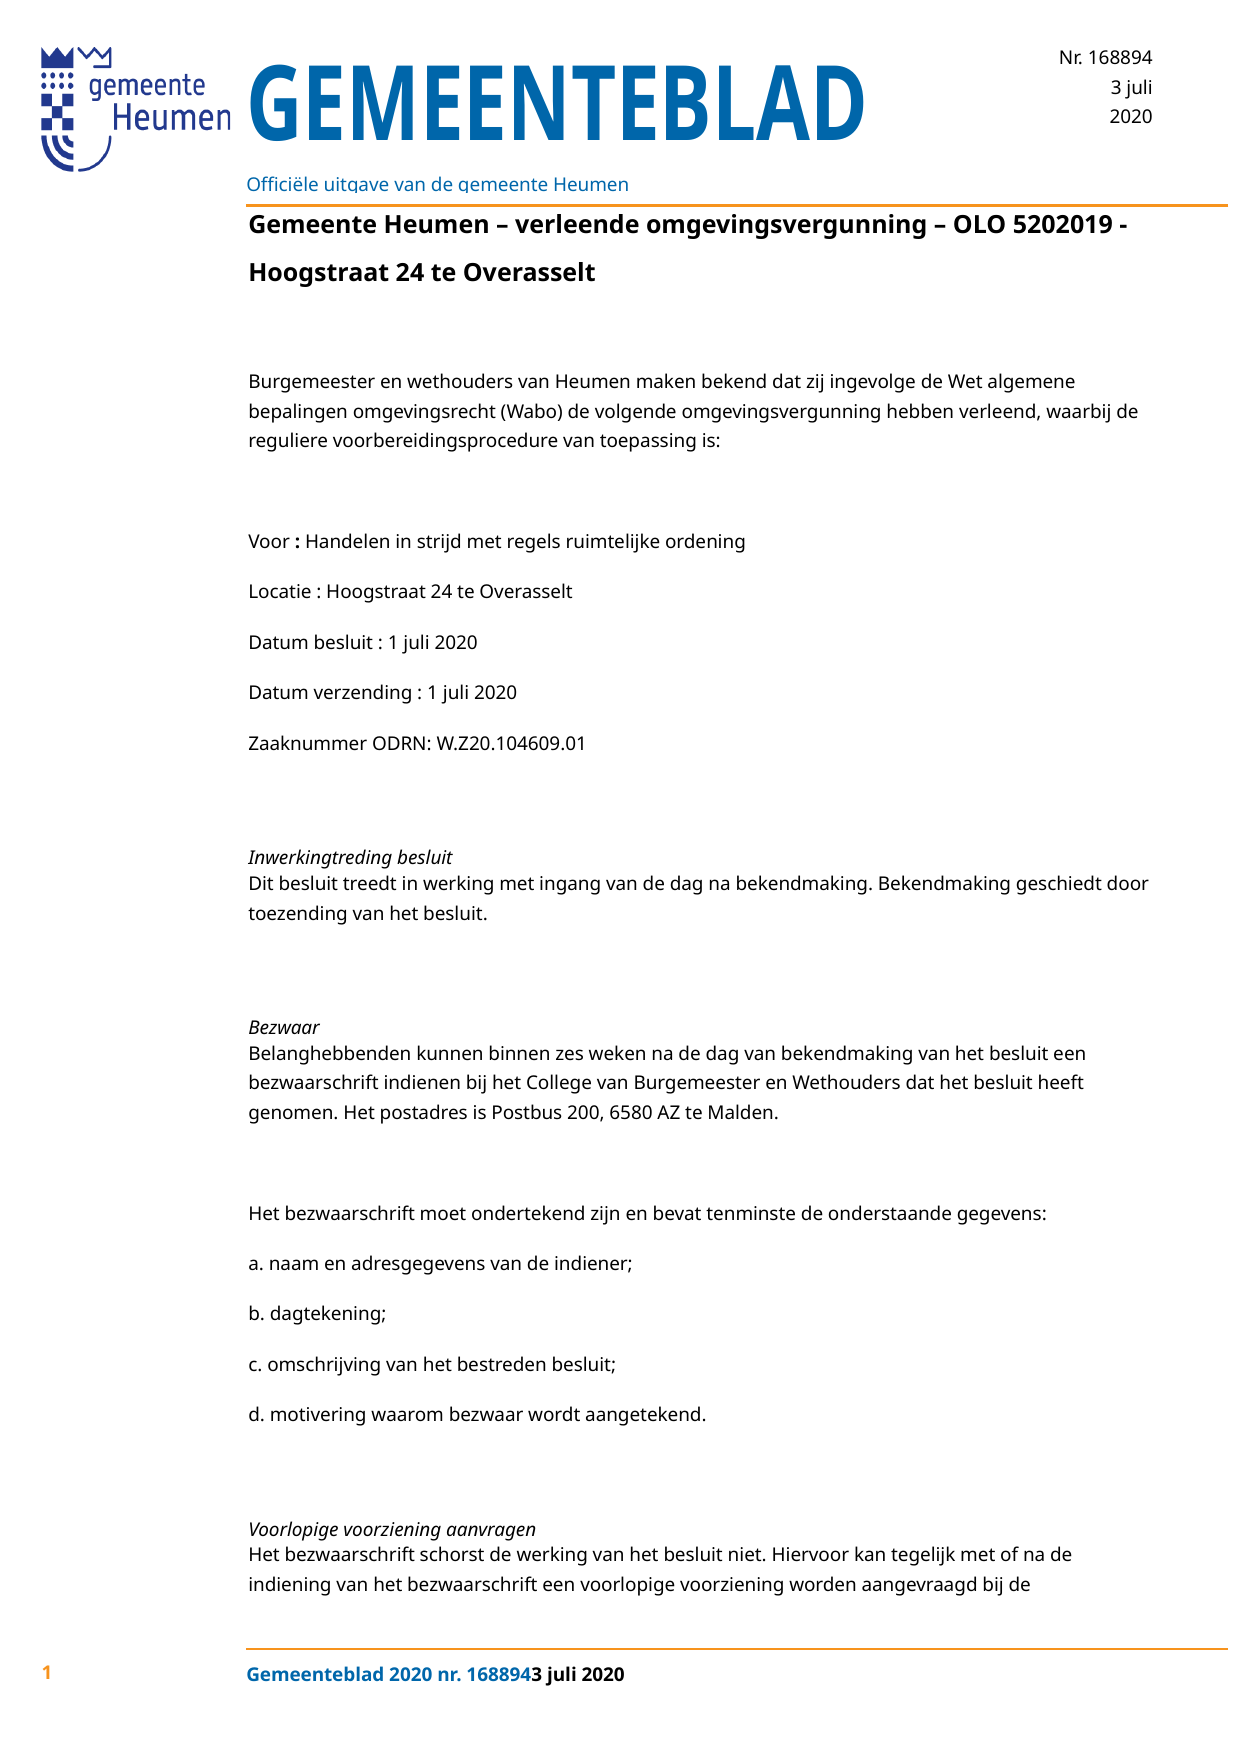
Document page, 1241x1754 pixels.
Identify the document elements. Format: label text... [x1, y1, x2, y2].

text b. dagtekening; [248, 1301, 1152, 1326]
text Zaaknummer ODRN: W.Z20.104609.01 [248, 730, 1152, 756]
text Voor : Handelen in strijd met regels ruimtelijke ordening [248, 528, 1152, 554]
text Belanghebbenden kunnen binnen zes weken na de dag van bekendmaking van het besluit een bezwaarschrift indienen bij het College van Burgemeester en Wethouders dat het besluit heeft genomen. Het postadres is Postbus 200, 6580 AZ te Malden. [248, 1040, 1152, 1125]
picture [41, 47, 231, 172]
text Voorlopige voorziening aanvragen [248, 1516, 1152, 1542]
text c. omschrijving van het bestreden besluit; [248, 1351, 1152, 1377]
text Inwerkingtreding besluit [248, 844, 1152, 870]
text Gemeente Heumen – verleende omgevingsvergunning – OLO 5202019 - Hoogstraat 24 te Overasselt [248, 207, 1152, 288]
text a. naam en adresgegevens van de indiener; [248, 1250, 1152, 1276]
text Het bezwaarschrift moet ondertekend zijn en bevat tenminste de onderstaande gegevens: [248, 1200, 1152, 1226]
text Locatie : Hoogstraat 24 te Overasselt [248, 579, 1152, 604]
text d. motivering waarom bezwaar wordt aangetekend. [248, 1401, 1152, 1427]
text Datum verzending : 1 juli 2020 [248, 679, 1152, 705]
text Het bezwaarschrift schorst de werking van het besluit niet. Hiervoor kan tegelijk met of na de indiening van het bezwaarschrift een voorlopige voorziening worden aangevraagd bij de [248, 1542, 1152, 1597]
text Bezwaar [248, 1014, 1152, 1040]
text Burgemeester en wethouders van Heumen maken bekend dat zij ingevolge de Wet algemene bepalingen omgevingsrecht (Wabo) de volgende omgevingsvergunning hebben verleend, waarbij de reguliere voorbereidingsprocedure van toepassing is: [248, 368, 1152, 453]
text Datum besluit : 1 juli 2020 [248, 629, 1152, 655]
text Dit besluit treedt in werking met ingang van de dag na bekendmaking. Bekendmaking geschiedt door toezending van het besluit. [248, 870, 1152, 925]
